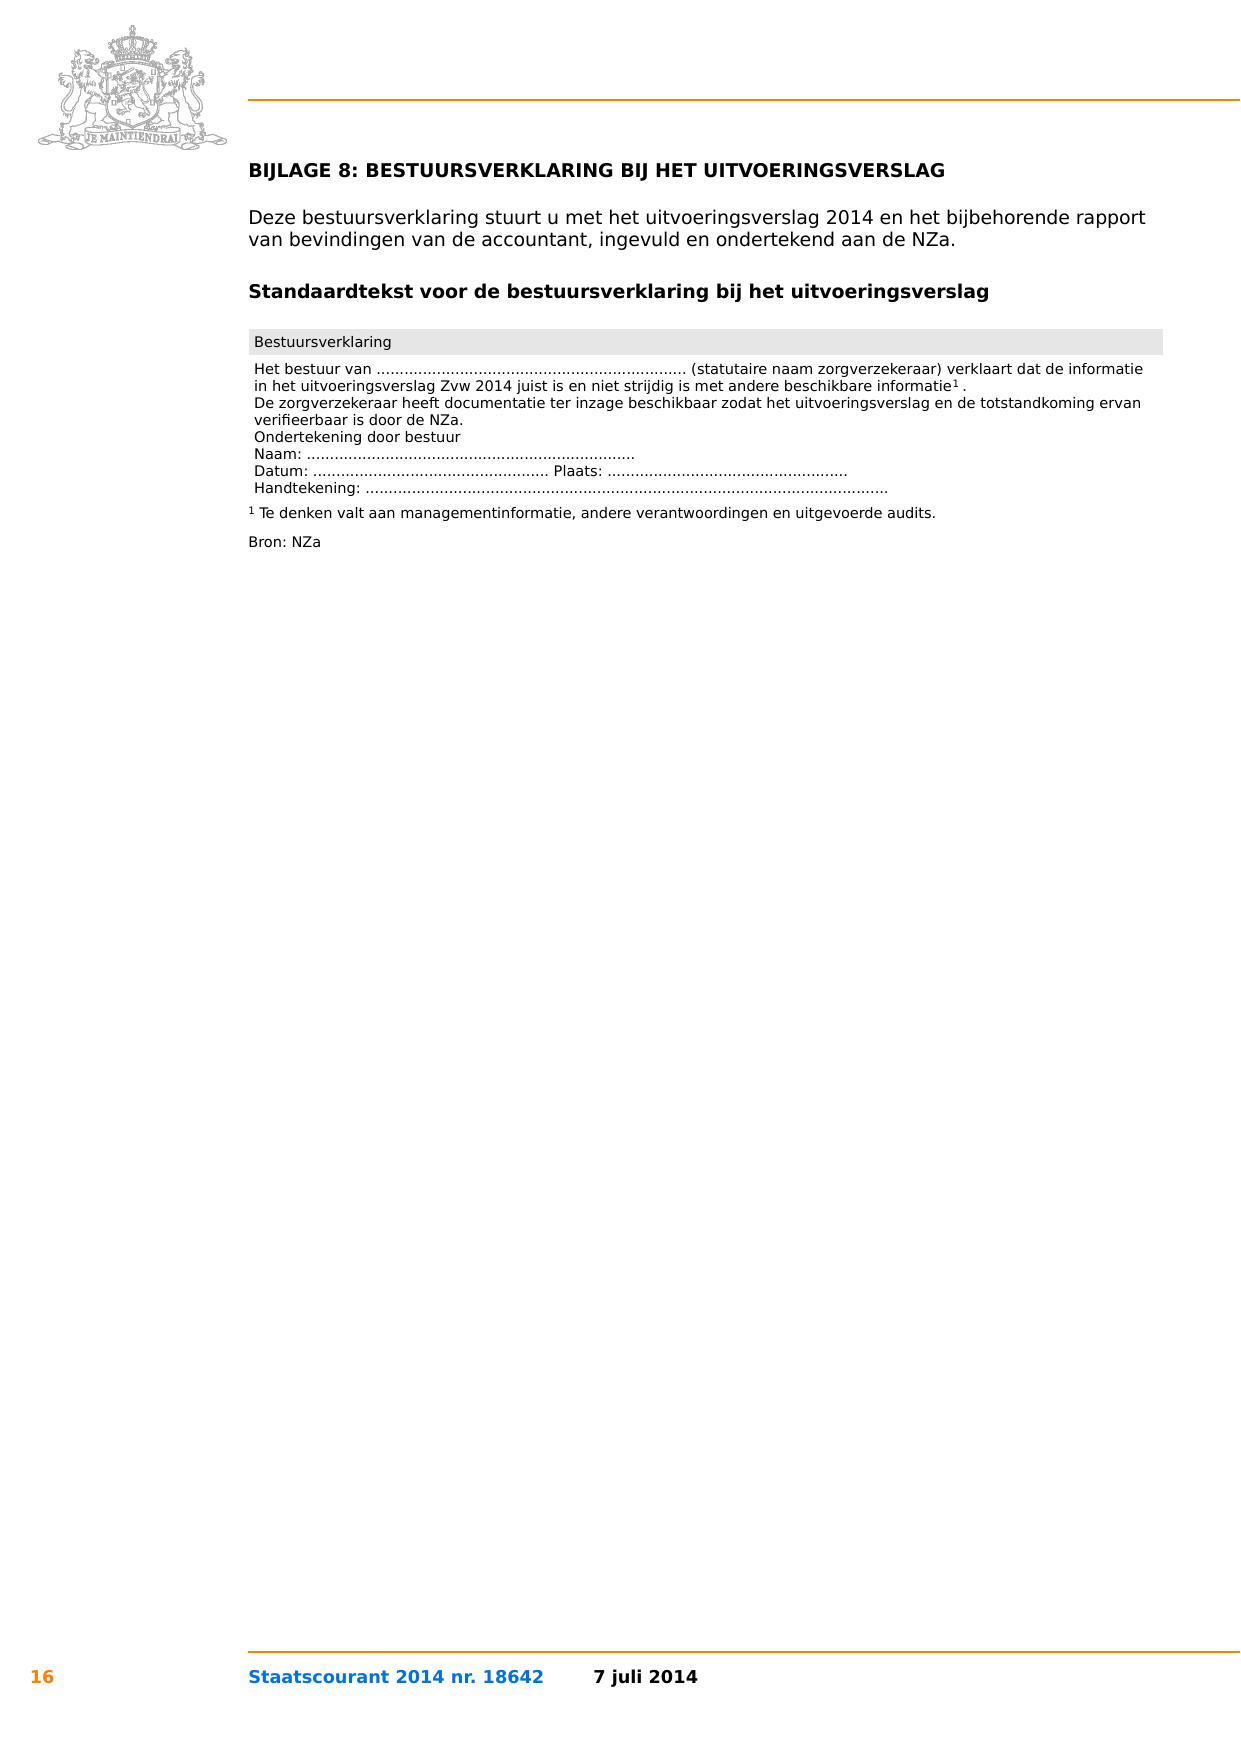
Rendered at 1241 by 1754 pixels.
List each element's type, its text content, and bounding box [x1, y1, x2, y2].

table_header Bestuursverklaring [249, 329, 1163, 355]
text Deze bestuursverklaring stuurt u met het uitvoeringsverslag 2014 en het bijbehorende rapport van bevindingen van de accountant, ingevuld en ondertekend aan de NZa. [248, 207, 1163, 251]
table_cell Het bestuur van ................................................................... (statutaire naam zorgverzekeraar) verklaart dat de informatie in het uitvoeringsverslag Zvw 2014 juist is en niet strijdig is met andere beschikbare informatie1. De zorgverzekeraar heeft documentatie ter inzage beschikbaar zodat het uitvoeringsverslag en de totstandkoming ervan verifieerbaar is door de NZa. Ondertekening door bestuur Naam: ....................................................................... Datum: ................................................... Plaats: .................................................... Handtekening: ................................................................................................................. [249, 356, 1163, 501]
subtitle BIJLAGE 8: BESTUURSVERKLARING BIJ HET UITVOERINGSVERSLAG [248, 160, 1163, 182]
picture [38, 25, 227, 150]
table_cell 1 Te denken valt aan managementinformatie, andere verantwoordingen en uitgevoerde audits. Bron: NZa [248, 503, 1163, 551]
subtitle Standaardtekst voor de bestuursverklaring bij het uitvoeringsverslag [248, 281, 1163, 303]
